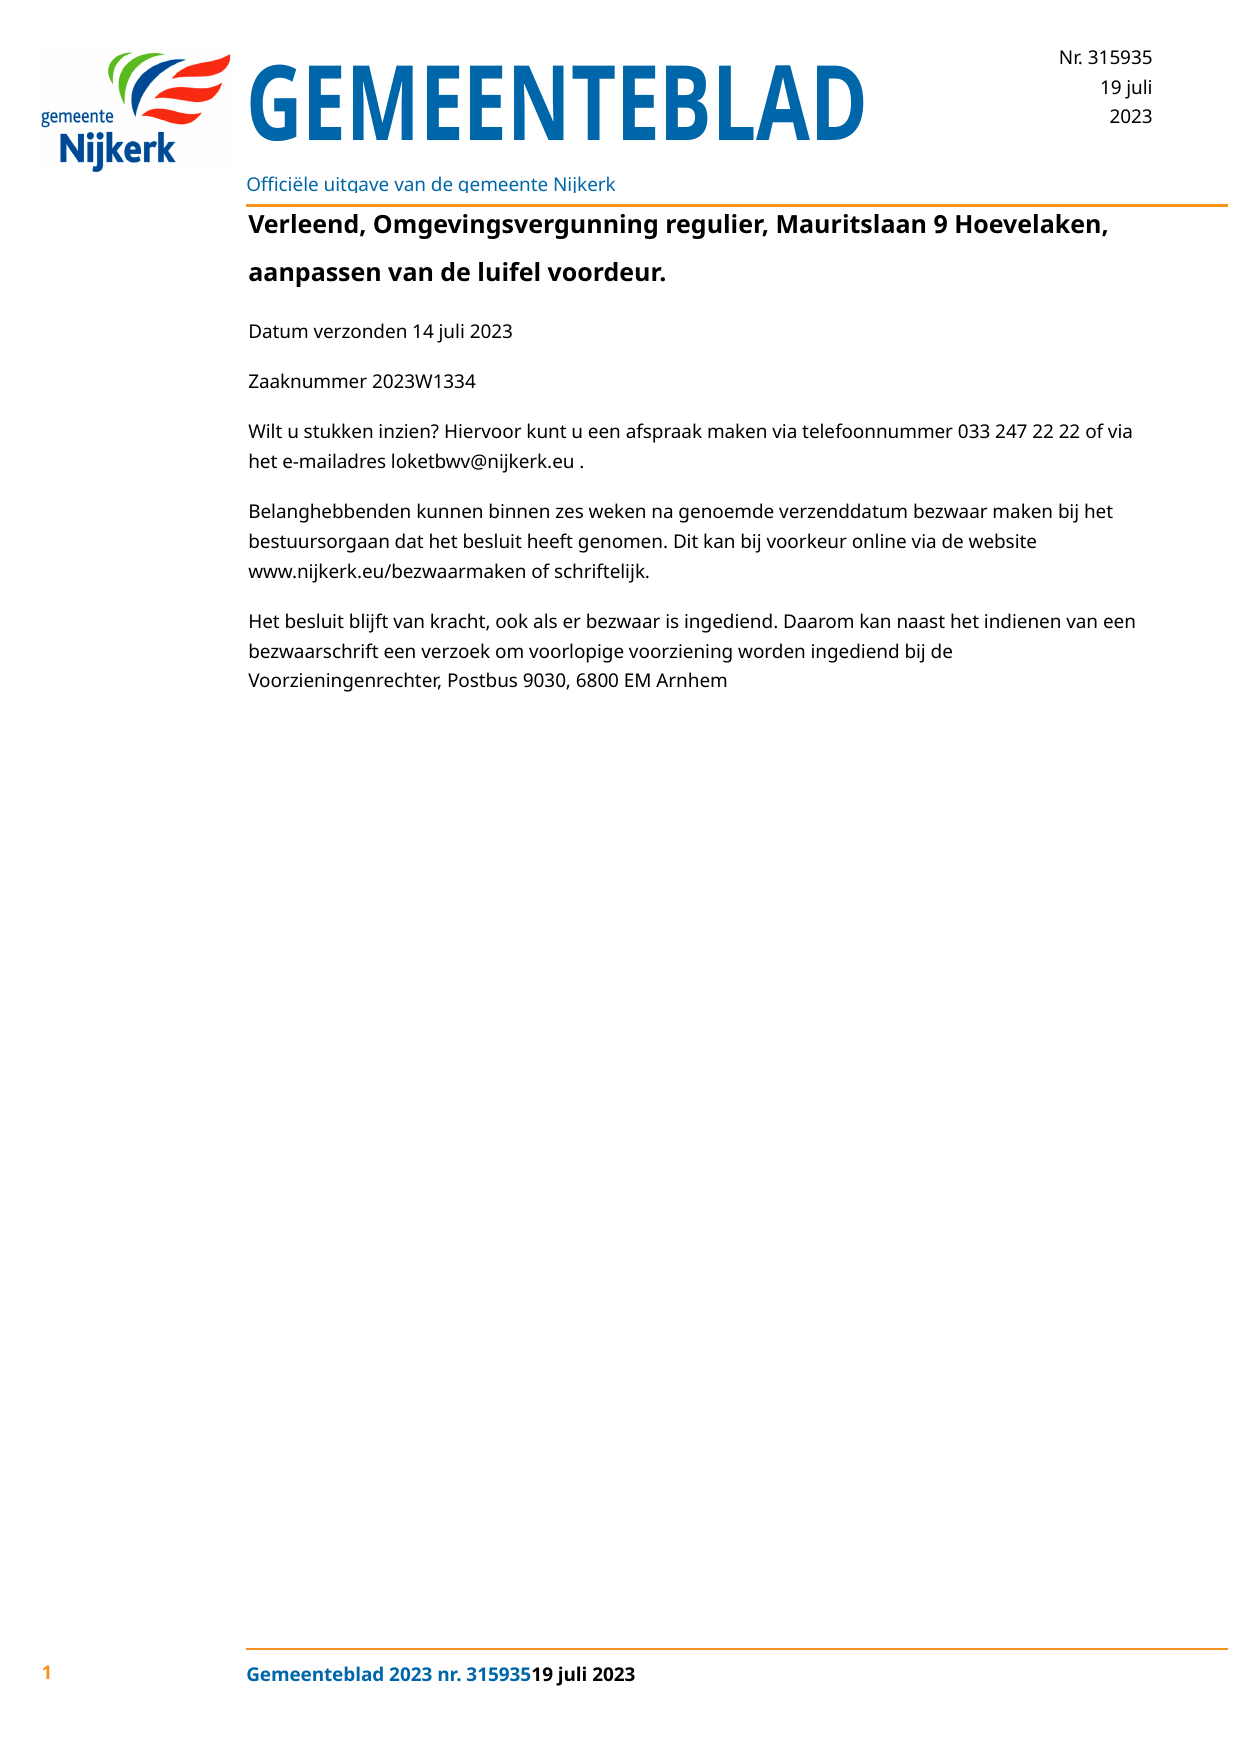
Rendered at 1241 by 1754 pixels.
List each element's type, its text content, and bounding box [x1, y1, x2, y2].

text Verleend, Omgevingsvergunning regulier, Mauritslaan 9 Hoevelaken, aanpassen van de luifel voordeur. [248, 207, 1152, 288]
text Belanghebbenden kunnen binnen zes weken na genoemde verzenddatum bezwaar maken bij het bestuursorgaan dat het besluit heeft genomen. Dit kan bij voorkeur online via de website www.nijkerk.eu/bezwaarmaken of schriftelijk. [248, 499, 1152, 584]
text Het besluit blijft van kracht, ook als er bezwaar is ingediend. Daarom kan naast het indienen van een bezwaarschrift een verzoek om voorlopige voorziening worden ingediend bij de Voorzieningenrechter, Postbus 9030, 6800 EM Arnhem [248, 608, 1152, 693]
text Zaaknummer 2023W1334 [248, 368, 1152, 394]
text Datum verzonden 14 juli 2023 [248, 318, 1152, 344]
text Wilt u stukken inzien? Hiervoor kunt u een afspraak maken via telefoonnummer 033 247 22 22 of via het e-mailadres loketbwv@nijkerk.eu . [248, 419, 1152, 474]
picture [41, 47, 231, 172]
